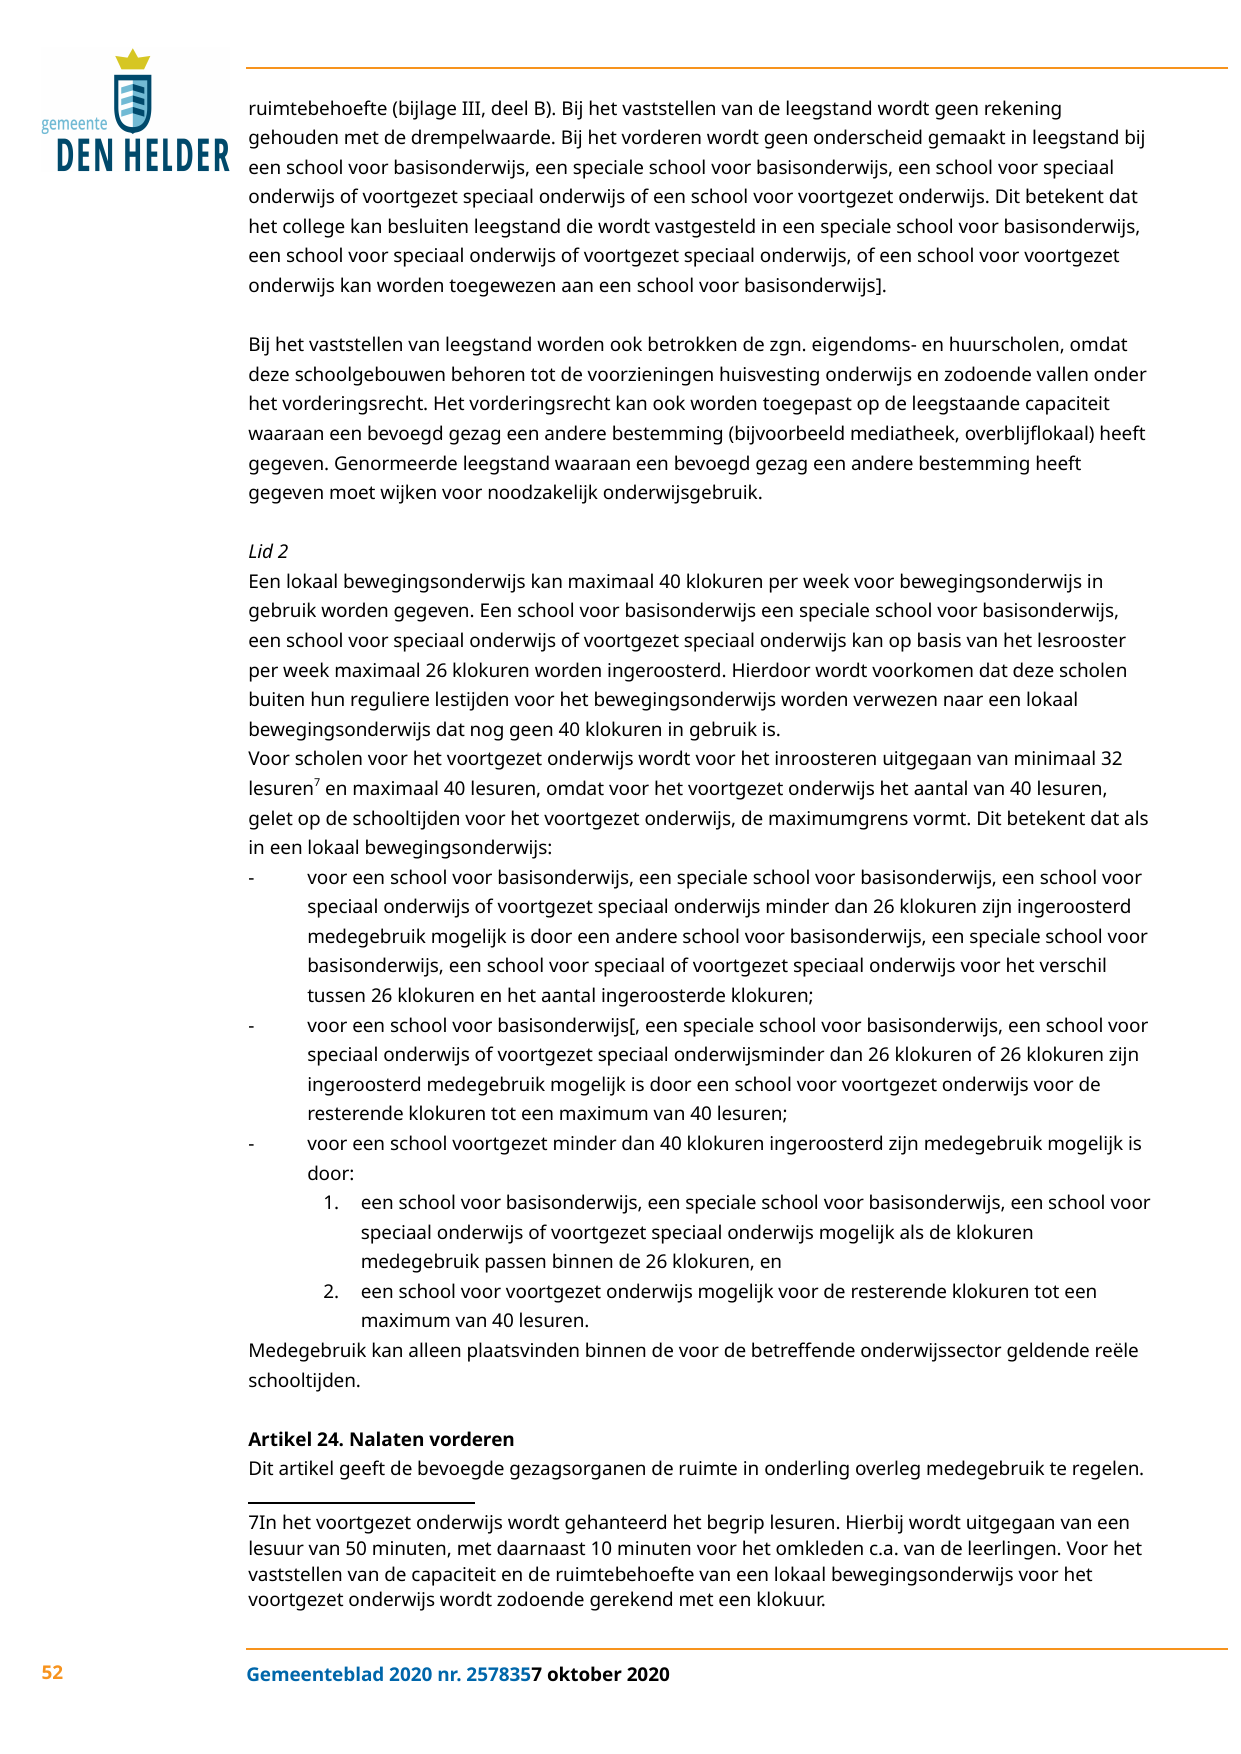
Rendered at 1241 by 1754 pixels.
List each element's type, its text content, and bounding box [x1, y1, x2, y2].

picture [63, 144, 68, 165]
text Lid 2 [248, 538, 1152, 564]
picture [220, 160, 224, 172]
list voor een school voor basisonderwijs, een speciale school voor basisonderwijs, een school voor speciaal onderwijs of voortgezet speciaal onderwijs minder dan 26 klokuren zijn ingeroosterd medegebruik mogelijk is door een andere school voor basisonderwijs, een speciale school voor basisonderwijs, een school voor speciaal of voortgezet speciaal onderwijs voor het verschil tussen 26 klokuren en het aantal ingeroosterde klokuren; [248, 864, 1152, 1008]
text ruimtebehoefte (bijlage III, deel B). Bij het vaststellen van de leegstand wordt geen rekening gehouden met de drempelwaarde. Bij het vorderen wordt geen onderscheid gemaakt in leegstand bij een school voor basisonderwijs, een speciale school voor basisonderwijs, een school voor speciaal onderwijs of voortgezet speciaal onderwijs of een school voor voortgezet onderwijs. Dit betekent dat het college kan besluiten leegstand die wordt vastgesteld in een speciale school voor basisonderwijs, een school voor speciaal onderwijs of voortgezet speciaal onderwijs, of een school voor voortgezet onderwijs kan worden toegewezen aan een school voor basisonderwijs]. [248, 95, 1152, 298]
text Medegebruik kan alleen plaatsvinden binnen de voor de betreffende onderwijssector geldende reële schooltijden. [248, 1337, 1152, 1393]
text Bij het vaststellen van leegstand worden ook betrokken de zgn. eigendoms- en huurscholen, omdat deze schoolgebouwen behoren tot de voorzieningen huisvesting onderwijs en zodoende vallen onder het vorderingsrecht. Het vorderingsrecht kan ook worden toegepast op de leegstaande capaciteit waaraan een bevoegd gezag een andere bestemming (bijvoorbeeld mediatheek, overblijflokaal) heeft gegeven. Genormeerde leegstand waaraan een bevoegd gezag een andere bestemming heeft gegeven moet wijken voor noodzakelijk onderwijsgebruik. [248, 331, 1152, 505]
picture [182, 144, 187, 165]
text Een lokaal bewegingsonderwijs kan maximaal 40 klokuren per week voor bewegingsonderwijs in gebruik worden gegeven. Een school voor basisonderwijs een speciale school voor basisonderwijs, een school voor speciaal onderwijs of voortgezet speciaal onderwijs kan op basis van het lesrooster per week maximaal 26 klokuren worden ingeroosterd. Hierdoor wordt voorkomen dat deze scholen buiten hun reguliere lestijden voor het bewegingsonderwijs worden verwezen naar een lokaal bewegingsonderwijs dat nog geen 40 klokuren in gebruik is. [248, 568, 1152, 742]
text Voor scholen voor het voortgezet onderwijs wordt voor het inroosteren uitgegaan van minimaal 32 lesuren en maximaal 40 lesuren, omdat voor het voortgezet onderwijs het aantal van 40 lesuren, gelet op de schooltijden voor het voortgezet onderwijs, de maximumgrens vormt. Dit betekent dat als in een lokaal bewegingsonderwijs: [248, 746, 1152, 860]
list voor een school voortgezet minder dan 40 klokuren ingeroosterd zijn medegebruik mogelijk is door: [248, 1130, 1152, 1186]
picture [100, 154, 106, 172]
picture [41, 47, 231, 172]
list een school voor voortgezet onderwijs mogelijk voor de resterende klokuren tot een maximum van 40 lesuren. [323, 1278, 1152, 1333]
text Artikel 24. Nalaten vorderen [248, 1426, 1152, 1452]
text In het voortgezet onderwijs wordt gehanteerd het begrip lesuren. Hierbij wordt uitgegaan van een lesuur van 50 minuten, met daarnaast 10 minuten voor het omkleden c.a. van de leerlingen. Voor het vaststellen van de capaciteit en de ruimtebehoefte van een lokaal bewegingsonderwijs voor het voortgezet onderwijs wordt zodoende gerekend met een klokuur. [248, 1509, 1152, 1612]
text Dit artikel geeft de bevoegde gezagsorganen de ruimte in onderling overleg medegebruik te regelen. [248, 1456, 1152, 1481]
picture [130, 157, 135, 172]
list voor een school voor basisonderwijs[, een speciale school voor basisonderwijs, een school voor speciaal onderwijs of voortgezet speciaal onderwijsminder dan 26 klokuren of 26 klokuren zijn ingeroosterd medegebruik mogelijk is door een school voor voortgezet onderwijs voor de resterende klokuren tot een maximum van 40 lesuren; [248, 1012, 1152, 1126]
list een school voor basisonderwijs, een speciale school voor basisonderwijs, een school voor speciaal onderwijs of voortgezet speciaal onderwijs mogelijk als de klokuren medegebruik passen binnen de 26 klokuren, en [323, 1189, 1152, 1274]
